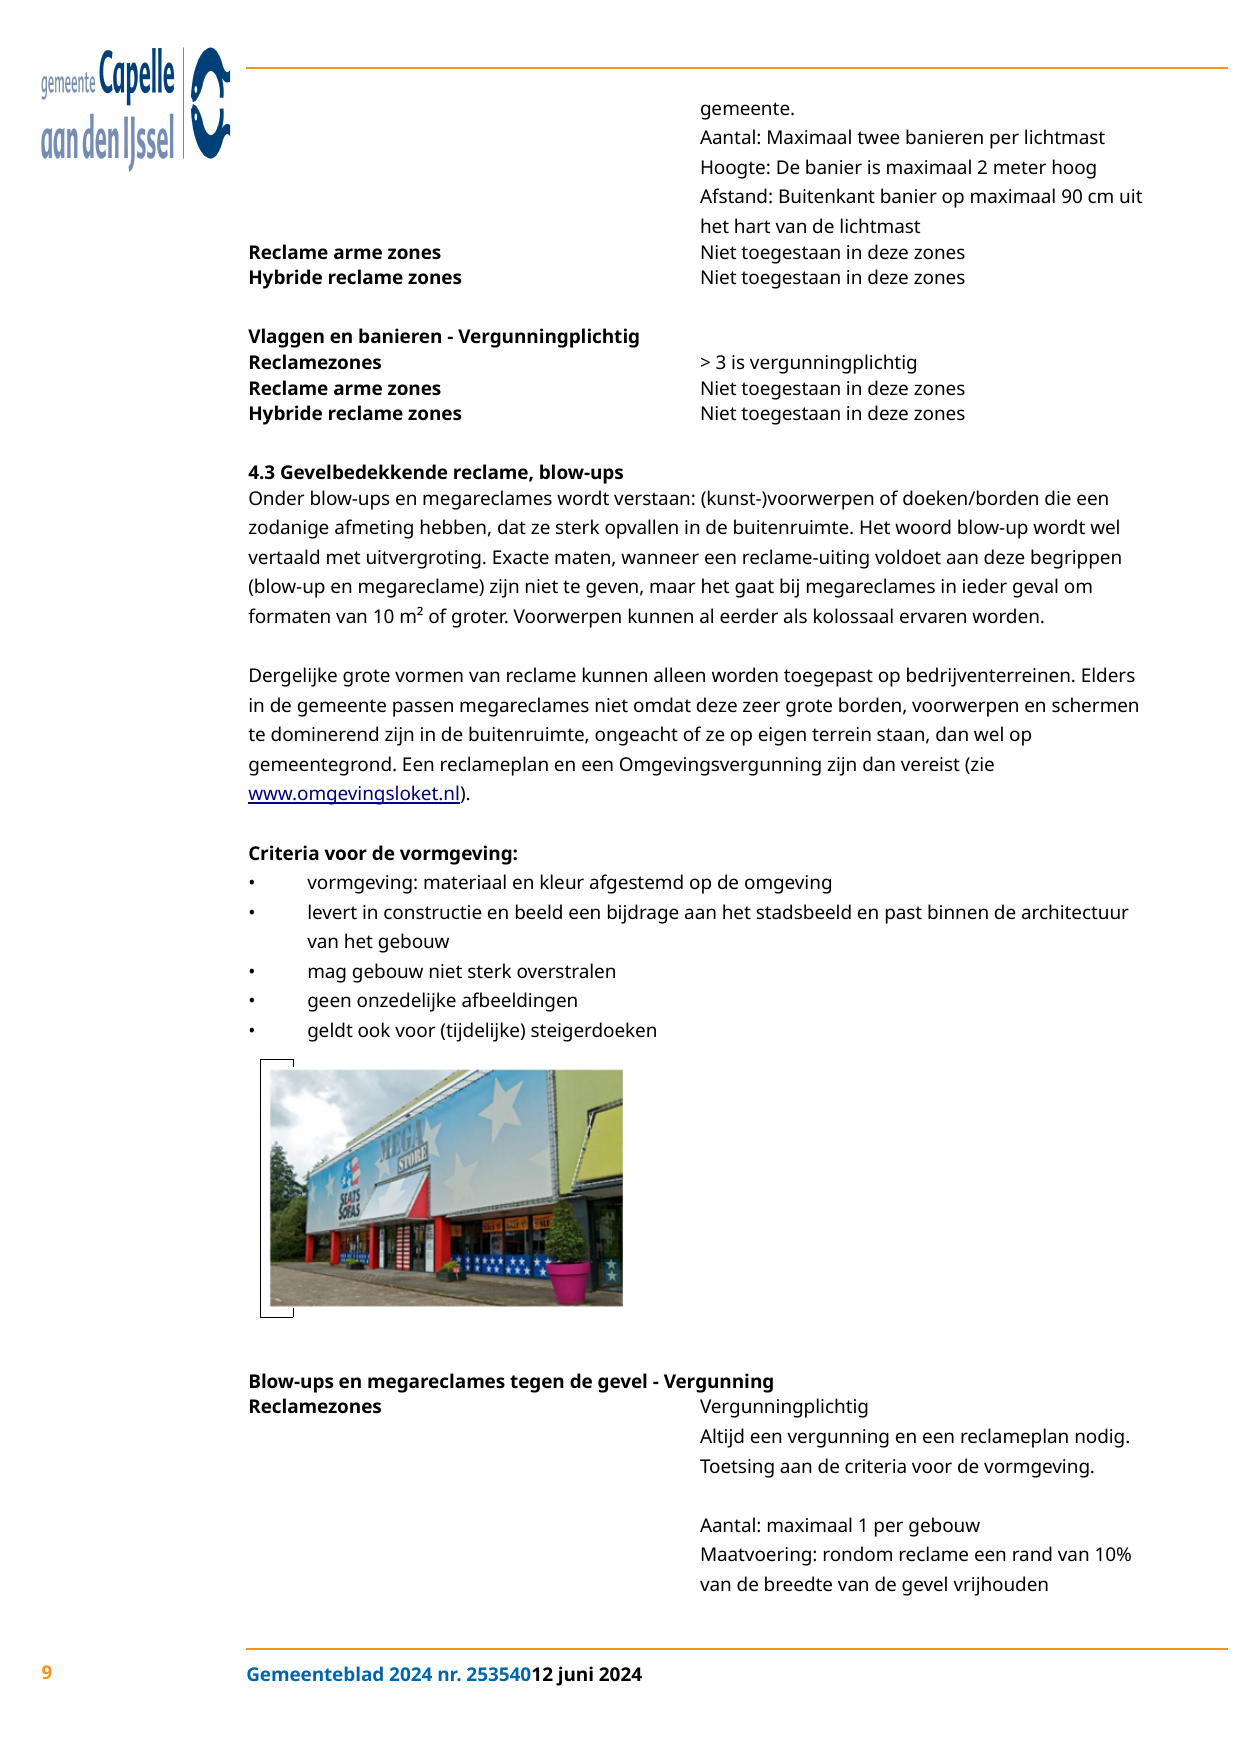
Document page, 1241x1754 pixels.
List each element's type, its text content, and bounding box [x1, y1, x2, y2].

table_cell Reclame arme zones [248, 239, 700, 264]
table_cell Vergunningplichtig Altijd een vergunning en een reclameplan nodig. Toetsing aan de criteria voor de vormgeving. Aantal: maximaal 1 per gebouw Maatvoering: rondom reclame een rand van 10% van de breedte van de gevel vrijhouden [700, 1394, 1152, 1597]
picture [268, 1067, 624, 1308]
table_cell > 3 is vergunningplichtig [700, 349, 1152, 375]
table_header Blow-ups en megareclames tegen de gevel - Vergunning [248, 1368, 1152, 1394]
table_cell Hybride reclame zones [248, 265, 700, 290]
table_header Vlaggen en banieren - Vergunningplichtig [248, 323, 1152, 349]
list vormgeving: materiaal en kleur afgestemd op de omgeving [248, 869, 1152, 895]
list mag gebouw niet sterk overstralen [248, 958, 1152, 984]
list levert in constructie en beeld een bijdrage aan het stadsbeeld en past binnen de architectuur van het gebouw [248, 899, 1152, 954]
table_cell Reclamezones [248, 1394, 700, 1597]
picture [41, 47, 231, 172]
table_cell Niet toegestaan in deze zones [700, 400, 1152, 426]
list geldt ook voor (tijdelijke) steigerdoeken [248, 1017, 1152, 1043]
text Dergelijke grote vormen van reclame kunnen alleen worden toegepast op bedrijventerreinen. Elders in de gemeente passen megareclames niet omdat deze zeer grote borden, voorwerpen en schermen te dominerend zijn in de buitenruimte, ongeacht of ze op eigen terrein staan, dan wel op gemeentegrond. Een reclameplan en een Omgevingsvergunning zijn dan vereist (zie www.omgevingsloket.nl). [248, 662, 1152, 806]
table_cell Reclamezones [248, 349, 700, 375]
table_cell gemeente. Aantal: Maximaal twee banieren per lichtmast Hoogte: De banier is maximaal 2 meter hoog Afstand: Buitenkant banier op maximaal 90 cm uit het hart van de lichtmast [700, 95, 1152, 239]
list geen onzedelijke afbeeldingen [248, 988, 1152, 1013]
text 4.3 Gevelbedekkende reclame, blow-ups [248, 459, 1152, 485]
text Criteria voor de vormgeving: [248, 840, 1152, 865]
table_cell Hybride reclame zones [248, 400, 700, 426]
table_cell Niet toegestaan in deze zones [700, 375, 1152, 400]
table_cell Niet toegestaan in deze zones [700, 265, 1152, 290]
table_cell [248, 95, 700, 239]
text Onder blow-ups en megareclames wordt verstaan: (kunst-)voorwerpen of doeken/borden die een zodanige afmeting hebben, dat ze sterk opvallen in de buitenruimte. Het woord blow-up wordt wel vertaald met uitvergroting. Exacte maten, wanneer een reclame-uiting voldoet aan deze begrippen (blow-up en megareclame) zijn niet te geven, maar het gaat bij megareclames in ieder geval om formaten van 10 m² of groter. Voorwerpen kunnen al eerder als kolossaal ervaren worden. [248, 485, 1152, 629]
table_cell Niet toegestaan in deze zones [700, 239, 1152, 264]
table_cell Reclame arme zones [248, 375, 700, 400]
